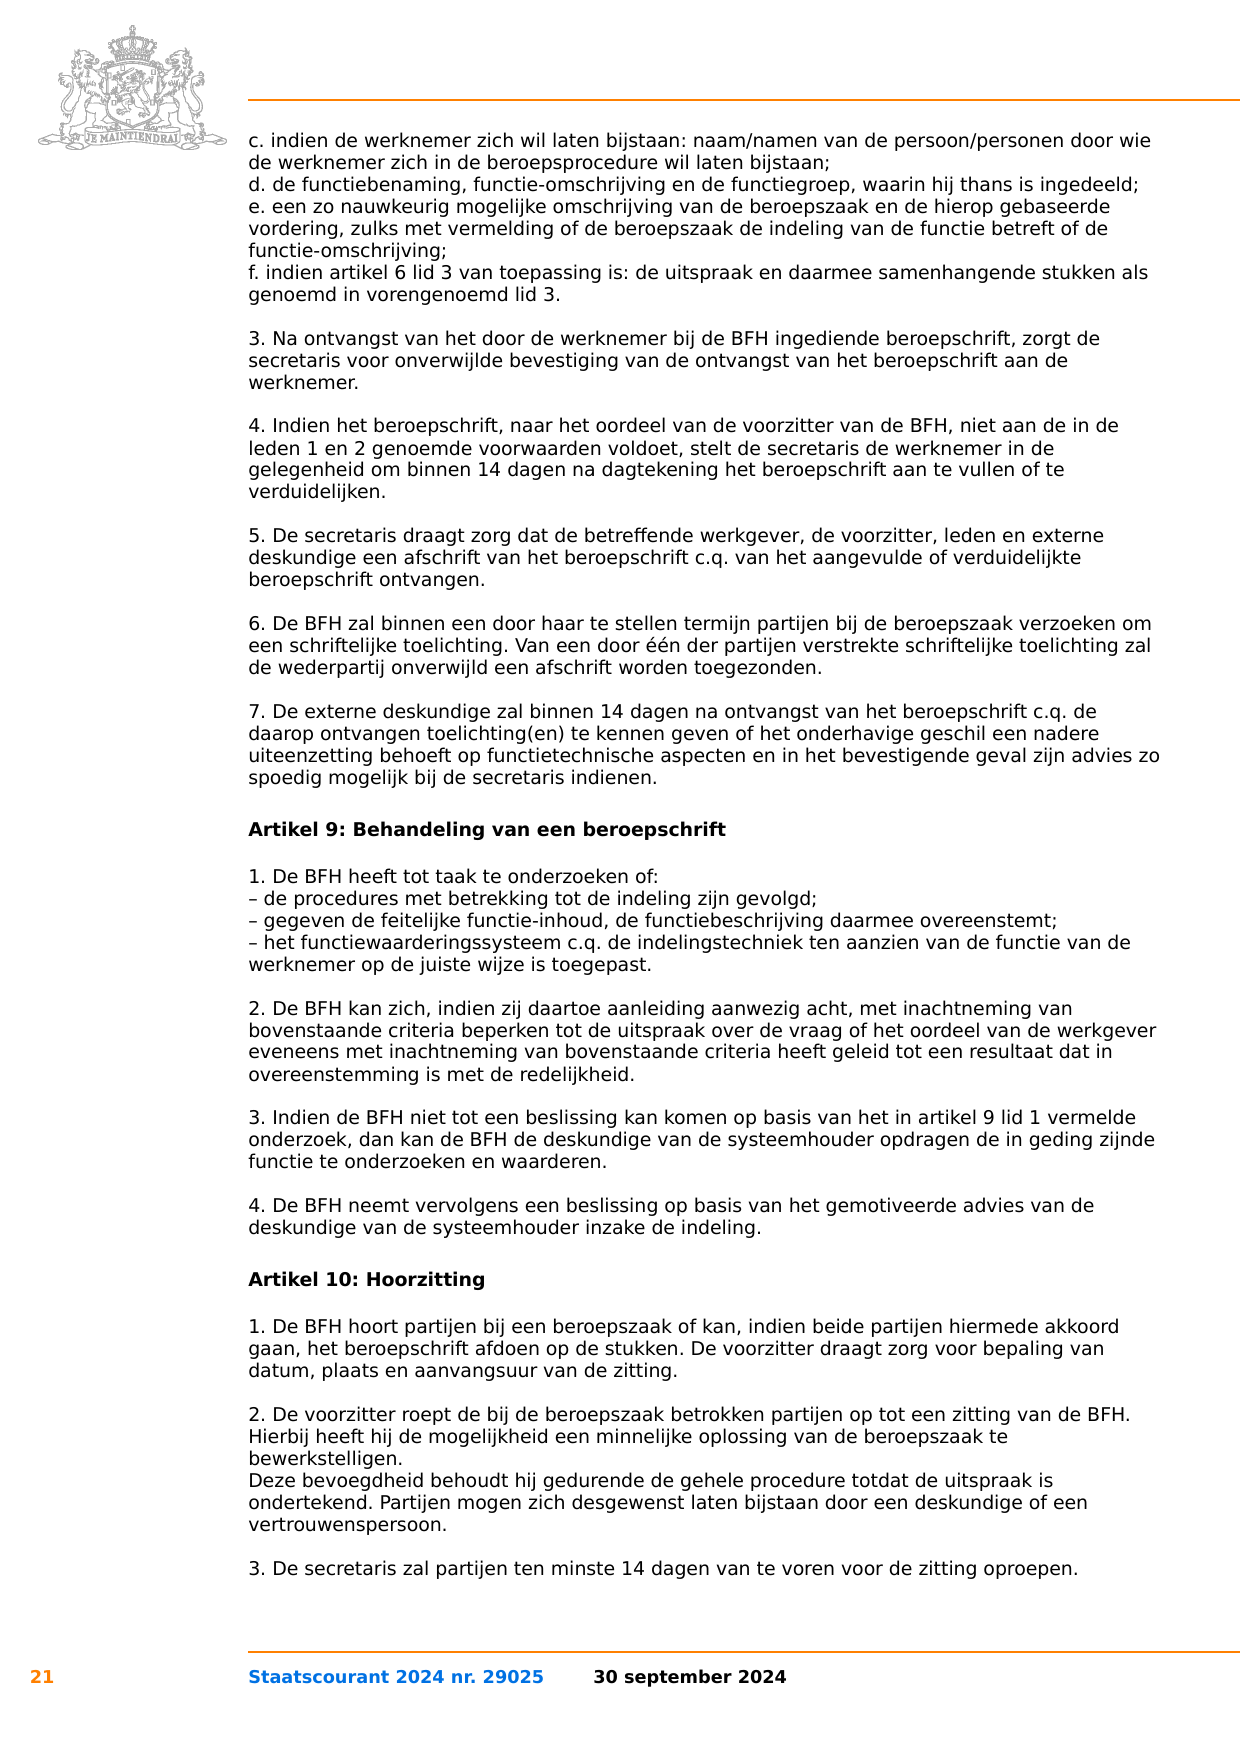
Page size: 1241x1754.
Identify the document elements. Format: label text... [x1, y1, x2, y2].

text f. indien artikel 6 lid 3 van toepassing is: de uitspraak en daarmee samenhangende stukken als genoemd in vorengenoemd lid 3. [248, 262, 1163, 306]
text – de procedures met betrekking tot de indeling zijn gevolgd; [248, 888, 1163, 910]
subtitle Artikel 9: Behandeling van een beroepschrift [248, 819, 1163, 841]
subtitle Artikel 10: Hoorzitting [248, 1269, 1163, 1291]
text 3. Indien de BFH niet tot een beslissing kan komen op basis van het in artikel 9 lid 1 vermelde onderzoek, dan kan de BFH de deskundige van de systeemhouder opdragen de in geding zijnde functie te onderzoeken en waarderen. [248, 1107, 1163, 1173]
text 1. De BFH hoort partijen bij een beroepszaak of kan, indien beide partijen hiermede akkoord gaan, het beroepschrift afdoen op de stukken. De voorzitter draagt zorg voor bepaling van datum, plaats en aanvangsuur van de zitting. [248, 1316, 1163, 1382]
text 6. De BFH zal binnen een door haar te stellen termijn partijen bij de beroepszaak verzoeken om een schriftelijke toelichting. Van een door één der partijen verstrekte schriftelijke toelichting zal de wederpartij onverwijld een afschrift worden toegezonden. [248, 613, 1163, 679]
text Deze bevoegdheid behoudt hij gedurende de gehele procedure totdat de uitspraak is ondertekend. Partijen mogen zich desgewenst laten bijstaan door een deskundige of een vertrouwenspersoon. [248, 1470, 1163, 1536]
text c. indien de werknemer zich wil laten bijstaan: naam/namen van de persoon/personen door wie de werknemer zich in de beroepsprocedure wil laten bijstaan; [248, 130, 1163, 174]
text 4. De BFH neemt vervolgens een beslissing op basis van het gemotiveerde advies van de deskundige van de systeemhouder inzake de indeling. [248, 1195, 1163, 1239]
text 2. De voorzitter roept de bij de beroepszaak betrokken partijen op tot een zitting van de BFH. Hierbij heeft hij de mogelijkheid een minnelijke oplossing van de beroepszaak te bewerkstelligen. [248, 1404, 1163, 1470]
text 4. Indien het beroepschrift, naar het oordeel van de voorzitter van de BFH, niet aan de in de leden 1 en 2 genoemde voorwaarden voldoet, stelt de secretaris de werknemer in de gelegenheid om binnen 14 dagen na dagtekening het beroepschrift aan te vullen of te verduidelijken. [248, 415, 1163, 503]
text 3. De secretaris zal partijen ten minste 14 dagen van te voren voor de zitting oproepen. [248, 1558, 1163, 1579]
text – gegeven de feitelijke functie-inhoud, de functiebeschrijving daarmee overeenstemt; [248, 910, 1163, 932]
text d. de functiebenaming, functie-omschrijving en de functiegroep, waarin hij thans is ingedeeld; [248, 174, 1163, 196]
text 5. De secretaris draagt zorg dat de betreffende werkgever, de voorzitter, leden en externe deskundige een afschrift van het beroepschrift c.q. van het aangevulde of verduidelijkte beroepschrift ontvangen. [248, 525, 1163, 591]
text 3. Na ontvangst van het door de werknemer bij de BFH ingediende beroepschrift, zorgt de secretaris voor onverwijlde bevestiging van de ontvangst van het beroepschrift aan de werknemer. [248, 328, 1163, 393]
text 2. De BFH kan zich, indien zij daartoe aanleiding aanwezig acht, met inachtneming van bovenstaande criteria beperken tot de uitspraak over de vraag of het oordeel van de werkgever eveneens met inachtneming van bovenstaande criteria heeft geleid tot een resultaat dat in overeenstemming is met de redelijkheid. [248, 997, 1163, 1085]
picture [38, 25, 227, 150]
text – het functiewaarderingssysteem c.q. de indelingstechniek ten aanzien van de functie van de werknemer op de juiste wijze is toegepast. [248, 932, 1163, 976]
text 1. De BFH heeft tot taak te onderzoeken of: [248, 866, 1163, 888]
text 7. De externe deskundige zal binnen 14 dagen na ontvangst van het beroepschrift c.q. de daarop ontvangen toelichting(en) te kennen geven of het onderhavige geschil een nadere uiteenzetting behoeft op functietechnische aspecten en in het bevestigende geval zijn advies zo spoedig mogelijk bij de secretaris indienen. [248, 701, 1163, 789]
text e. een zo nauwkeurig mogelijke omschrijving van de beroepszaak en de hierop gebaseerde vordering, zulks met vermelding of de beroepszaak de indeling van de functie betreft of de functie-omschrijving; [248, 196, 1163, 262]
